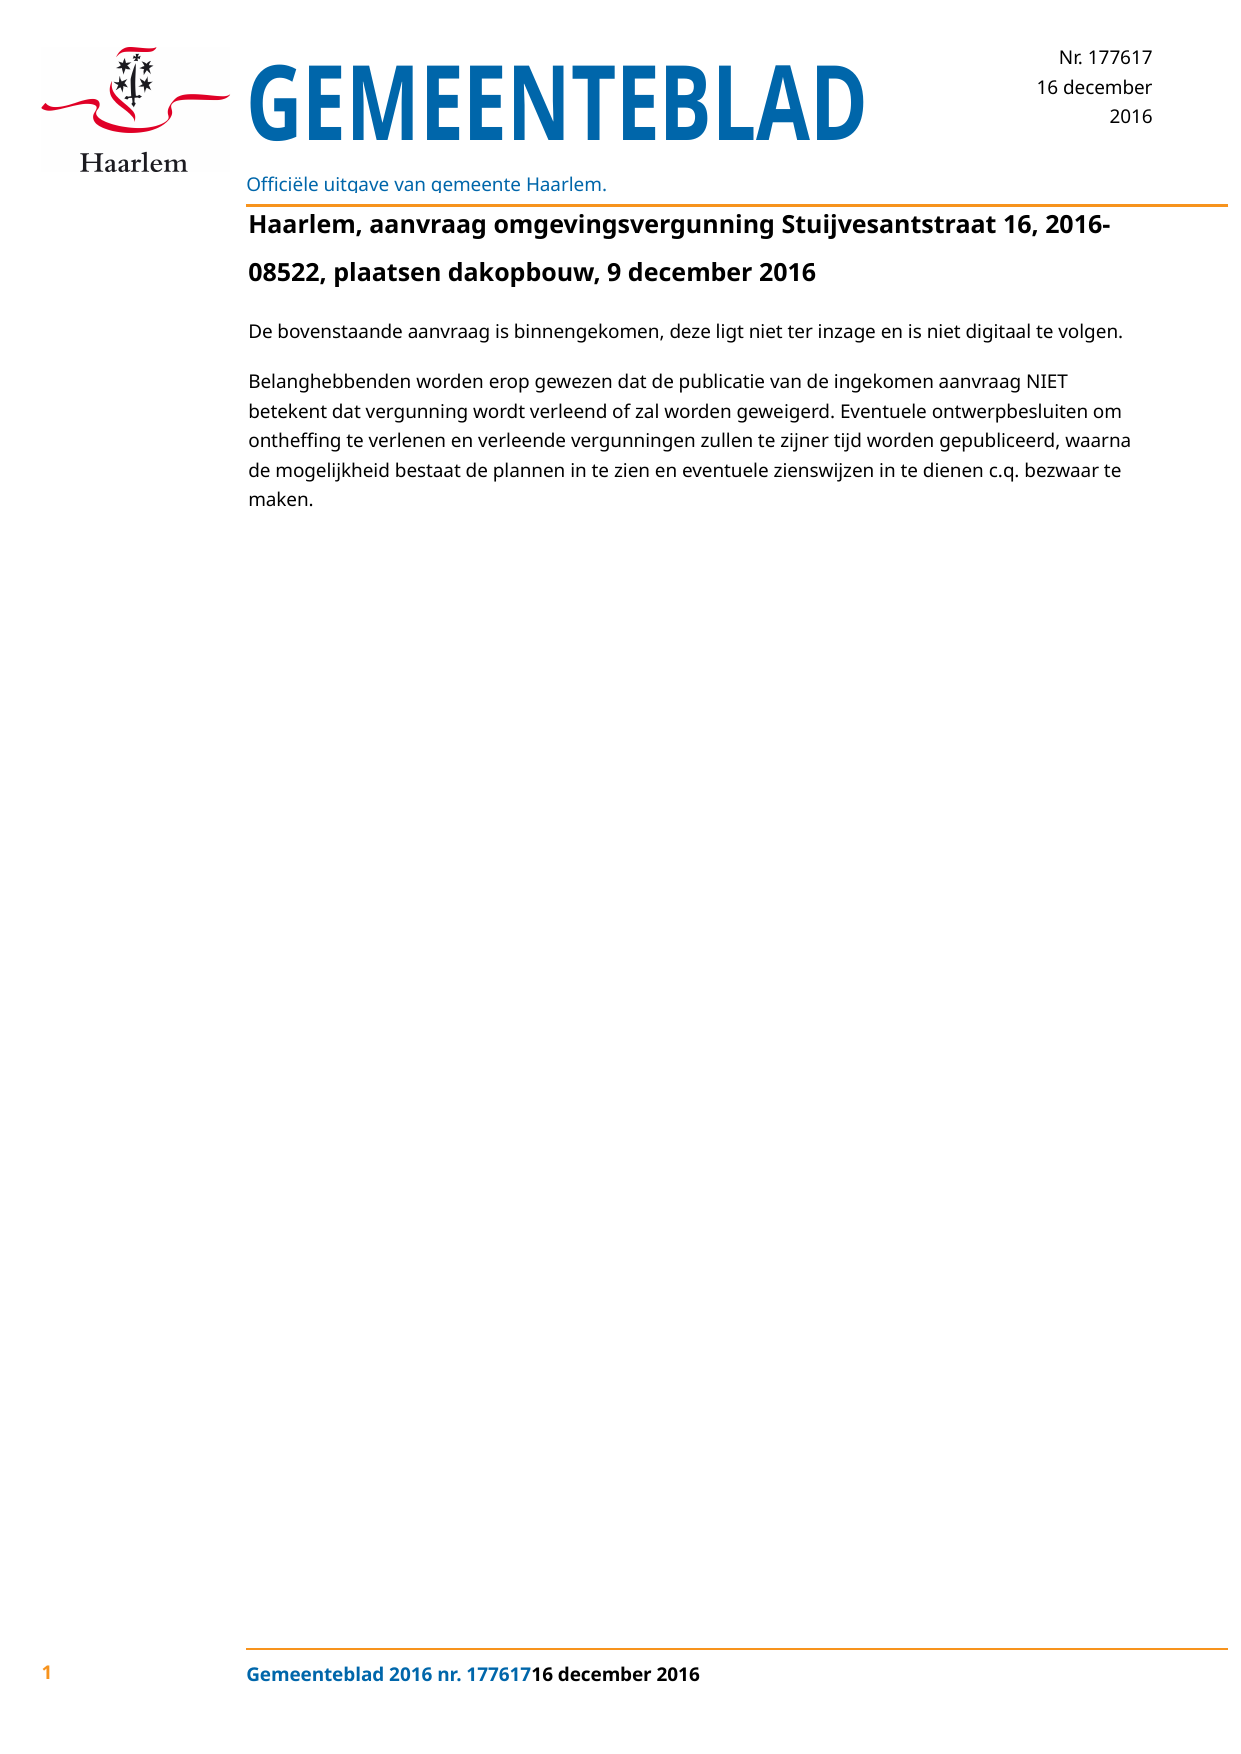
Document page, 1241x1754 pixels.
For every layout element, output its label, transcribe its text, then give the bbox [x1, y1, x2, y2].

text Belanghebbenden worden erop gewezen dat de publicatie van de ingekomen aanvraag NIET betekent dat vergunning wordt verleend of zal worden geweigerd. Eventuele ontwerpbesluiten om ontheffing te verlenen en verleende vergunningen zullen te zijner tijd worden gepubliceerd, waarna de mogelijkheid bestaat de plannen in te zien en eventuele zienswijzen in te dienen c.q. bezwaar te maken. [248, 368, 1152, 512]
text Haarlem, aanvraag omgevingsvergunning Stuijvesantstraat 16, 2016-08522, plaatsen dakopbouw, 9 december 2016 [248, 207, 1152, 288]
text De bovenstaande aanvraag is binnengekomen, deze ligt niet ter inzage en is niet digitaal te volgen. [248, 318, 1152, 344]
picture [41, 47, 231, 172]
